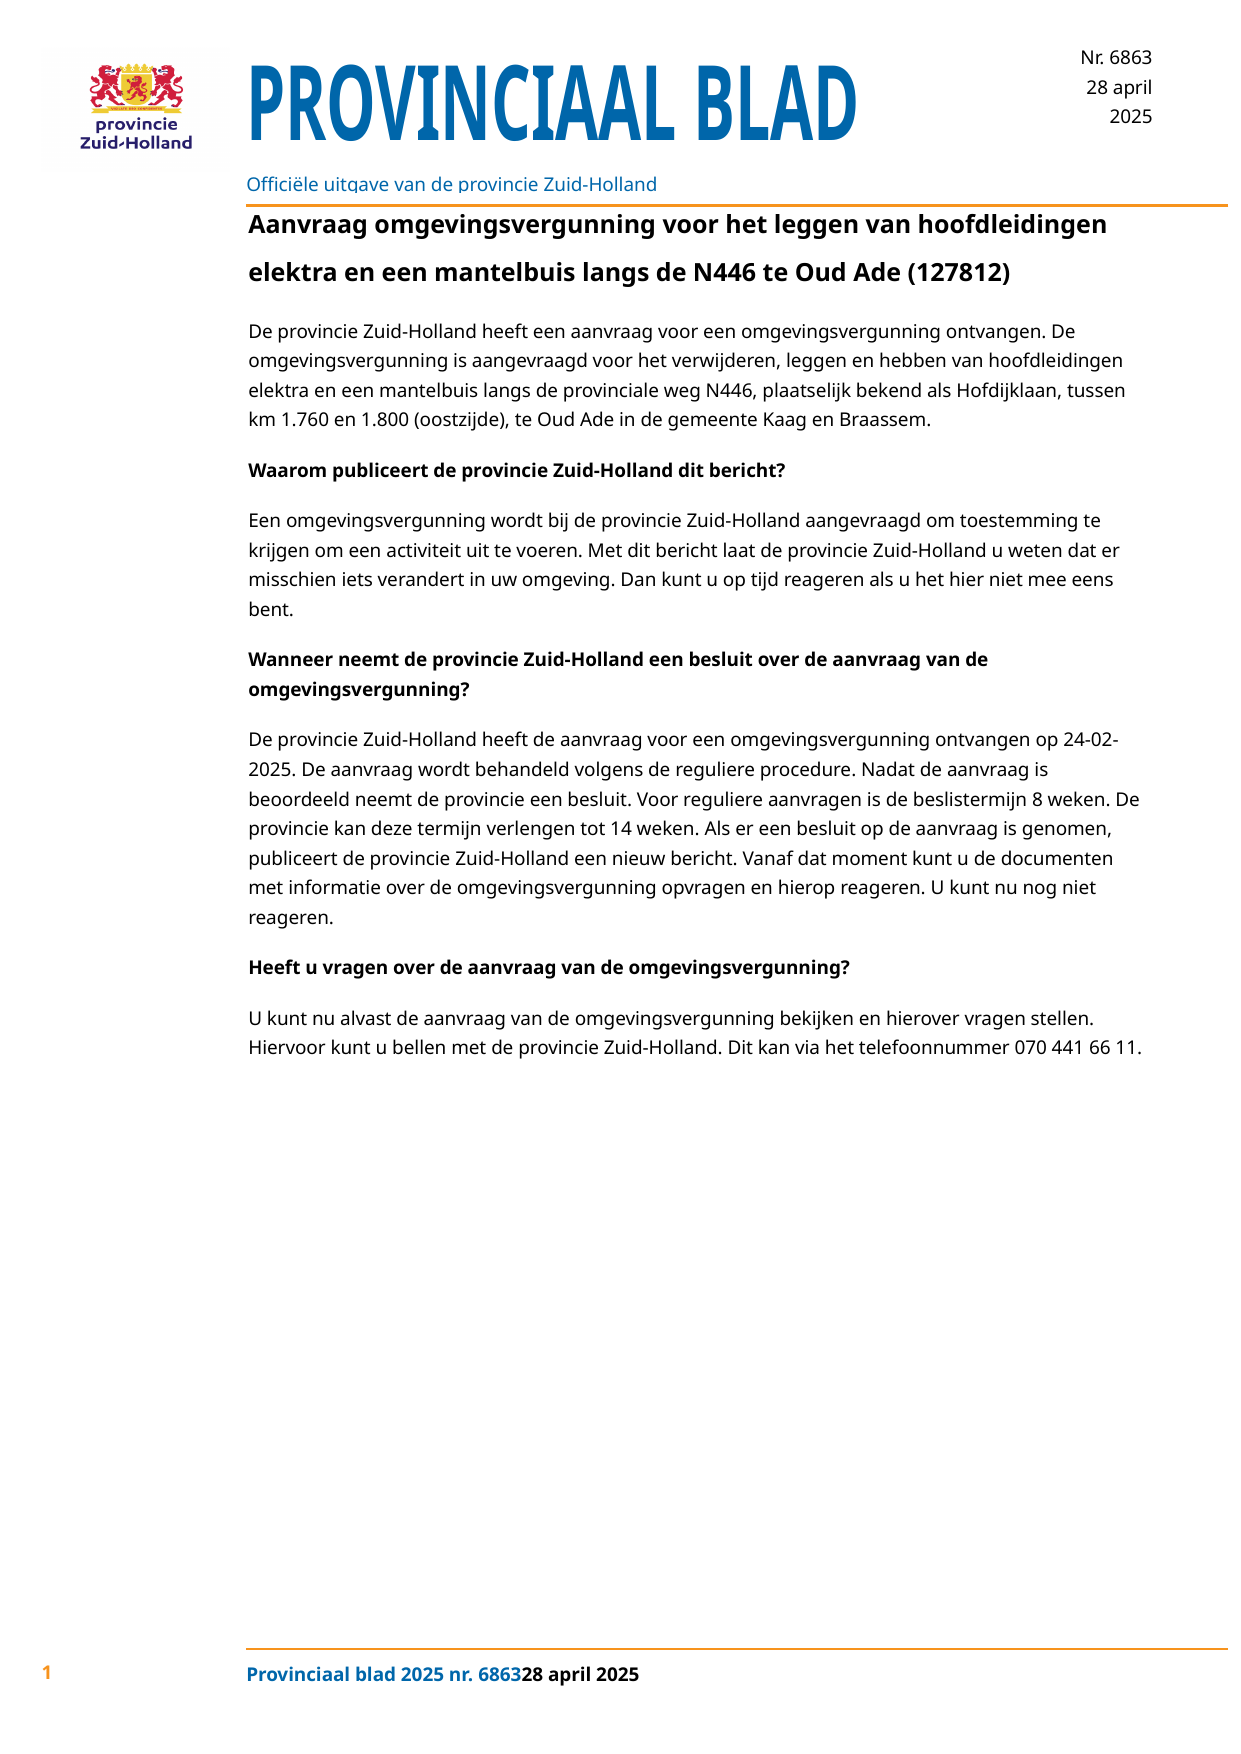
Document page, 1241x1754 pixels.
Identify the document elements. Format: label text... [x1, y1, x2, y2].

text Heeft u vragen over de aanvraag van de omgevingsvergunning? [248, 954, 1152, 980]
text Een omgevingsvergunning wordt bij de provincie Zuid-Holland aangevraagd om toestemming te krijgen om een activiteit uit te voeren. Met dit bericht laat de provincie Zuid-Holland u weten dat er misschien iets verandert in uw omgeving. Dan kunt u op tijd reageren als u het hier niet mee eens bent. [248, 507, 1152, 622]
picture [41, 47, 231, 172]
text De provincie Zuid-Holland heeft de aanvraag voor een omgevingsvergunning ontvangen op 24-02-2025. De aanvraag wordt behandeld volgens de reguliere procedure. Nadat de aanvraag is beoordeeld neemt de provincie een besluit. Voor reguliere aanvragen is de beslistermijn 8 weken. De provincie kan deze termijn verlengen tot 14 weken. Als er een besluit op de aanvraag is genomen, publiceert de provincie Zuid-Holland een nieuw bericht. Vanaf dat moment kunt u de documenten met informatie over de omgevingsvergunning opvragen en hierop reageren. U kunt nu nog niet reageren. [248, 727, 1152, 930]
text Aanvraag omgevingsvergunning voor het leggen van hoofdleidingen elektra en een mantelbuis langs de N446 te Oud Ade (127812) [248, 207, 1152, 288]
text U kunt nu alvast de aanvraag van de omgevingsvergunning bekijken en hierover vragen stellen. Hiervoor kunt u bellen met de provincie Zuid-Holland. Dit kan via het telefoonnummer 070 441 66 11. [248, 1005, 1152, 1060]
text De provincie Zuid-Holland heeft een aanvraag voor een omgevingsvergunning ontvangen. De omgevingsvergunning is aangevraagd voor het verwijderen, leggen en hebben van hoofdleidingen elektra en een mantelbuis langs de provinciale weg N446, plaatselijk bekend als Hofdijklaan, tussen km 1.760 en 1.800 (oostzijde), te Oud Ade in de gemeente Kaag en Braassem. [248, 318, 1152, 432]
text Wanneer neemt de provincie Zuid-Holland een besluit over de aanvraag van de omgevingsvergunning? [248, 647, 1152, 702]
text Waarom publiceert de provincie Zuid-Holland dit bericht? [248, 457, 1152, 483]
